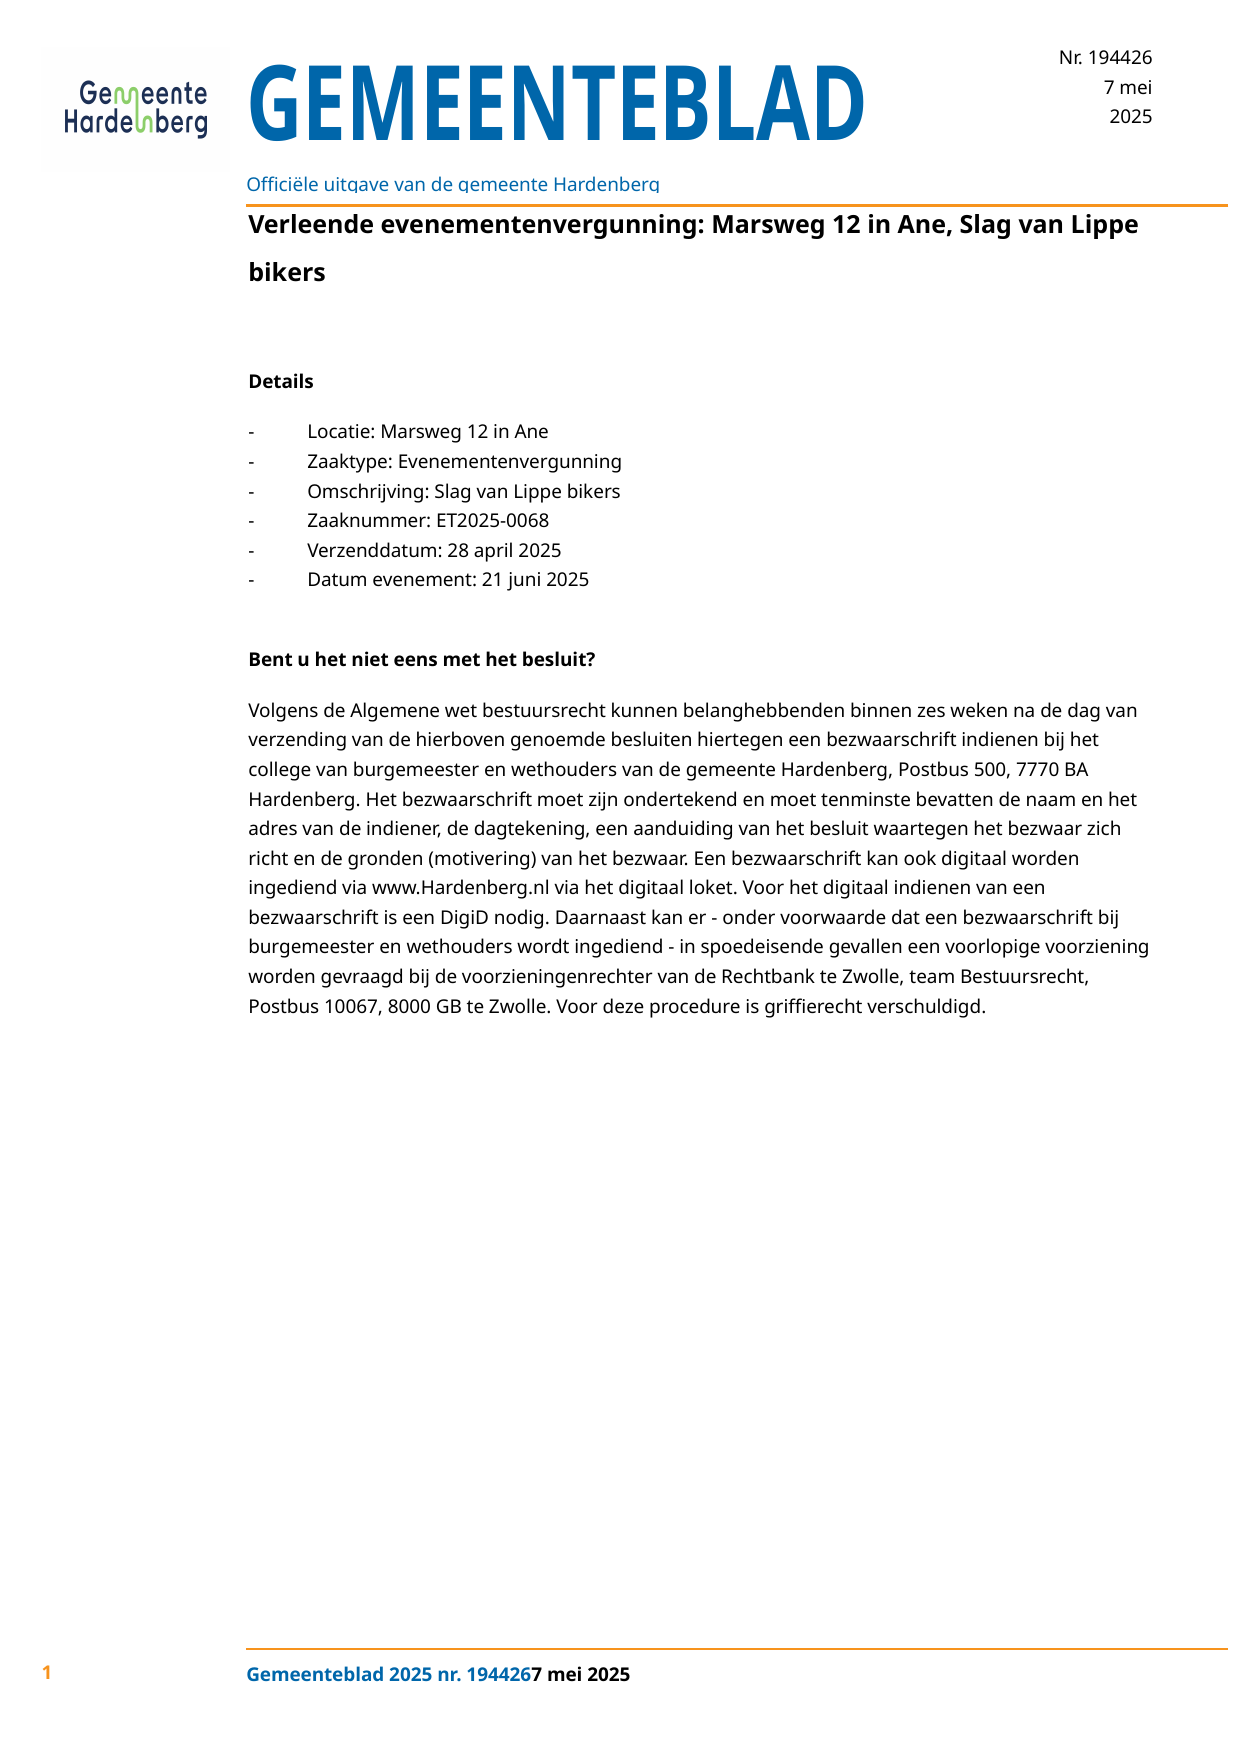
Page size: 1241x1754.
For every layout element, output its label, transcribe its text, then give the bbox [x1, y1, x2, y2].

list Locatie: Marsweg 12 in Ane [248, 419, 1152, 444]
list Zaaktype: Evenementenvergunning [248, 448, 1152, 474]
list Verzenddatum: 28 april 2025 [248, 537, 1152, 563]
text Verleende evenementenvergunning: Marsweg 12 in Ane, Slag van Lippe bikers [248, 207, 1152, 288]
text Bent u het niet eens met het besluit? [248, 647, 1152, 672]
list Zaaknummer: ET2025-0068 [248, 507, 1152, 533]
text Volgens de Algemene wet bestuursrecht kunnen belanghebbenden binnen zes weken na de dag van verzending van de hierboven genoemde besluiten hiertegen een bezwaarschrift indienen bij het college van burgemeester en wethouders van de gemeente Hardenberg, Postbus 500, 7770 BA Hardenberg. Het bezwaarschrift moet zijn ondertekend en moet tenminste bevatten de naam en het adres van de indiener, de dagtekening, een aanduiding van het besluit waartegen het bezwaar zich richt en de gronden (motivering) van het bezwaar. Een bezwaarschrift kan ook digitaal worden ingediend via www.Hardenberg.nl via het digitaal loket. Voor het digitaal indienen van een bezwaarschrift is een DigiD nodig. Daarnaast kan er - onder voorwaarde dat een bezwaarschrift bij burgemeester en wethouders wordt ingediend - in spoedeisende gevallen een voorlopige voorziening worden gevraagd bij de voorzieningenrechter van de Rechtbank te Zwolle, team Bestuursrecht, Postbus 10067, 8000 GB te Zwolle. Voor deze procedure is griffierecht verschuldigd. [248, 697, 1152, 1019]
list Datum evenement: 21 juni 2025 [248, 567, 1152, 592]
text Details [248, 368, 1152, 394]
picture [41, 47, 231, 172]
list Omschrijving: Slag van Lippe bikers [248, 478, 1152, 504]
